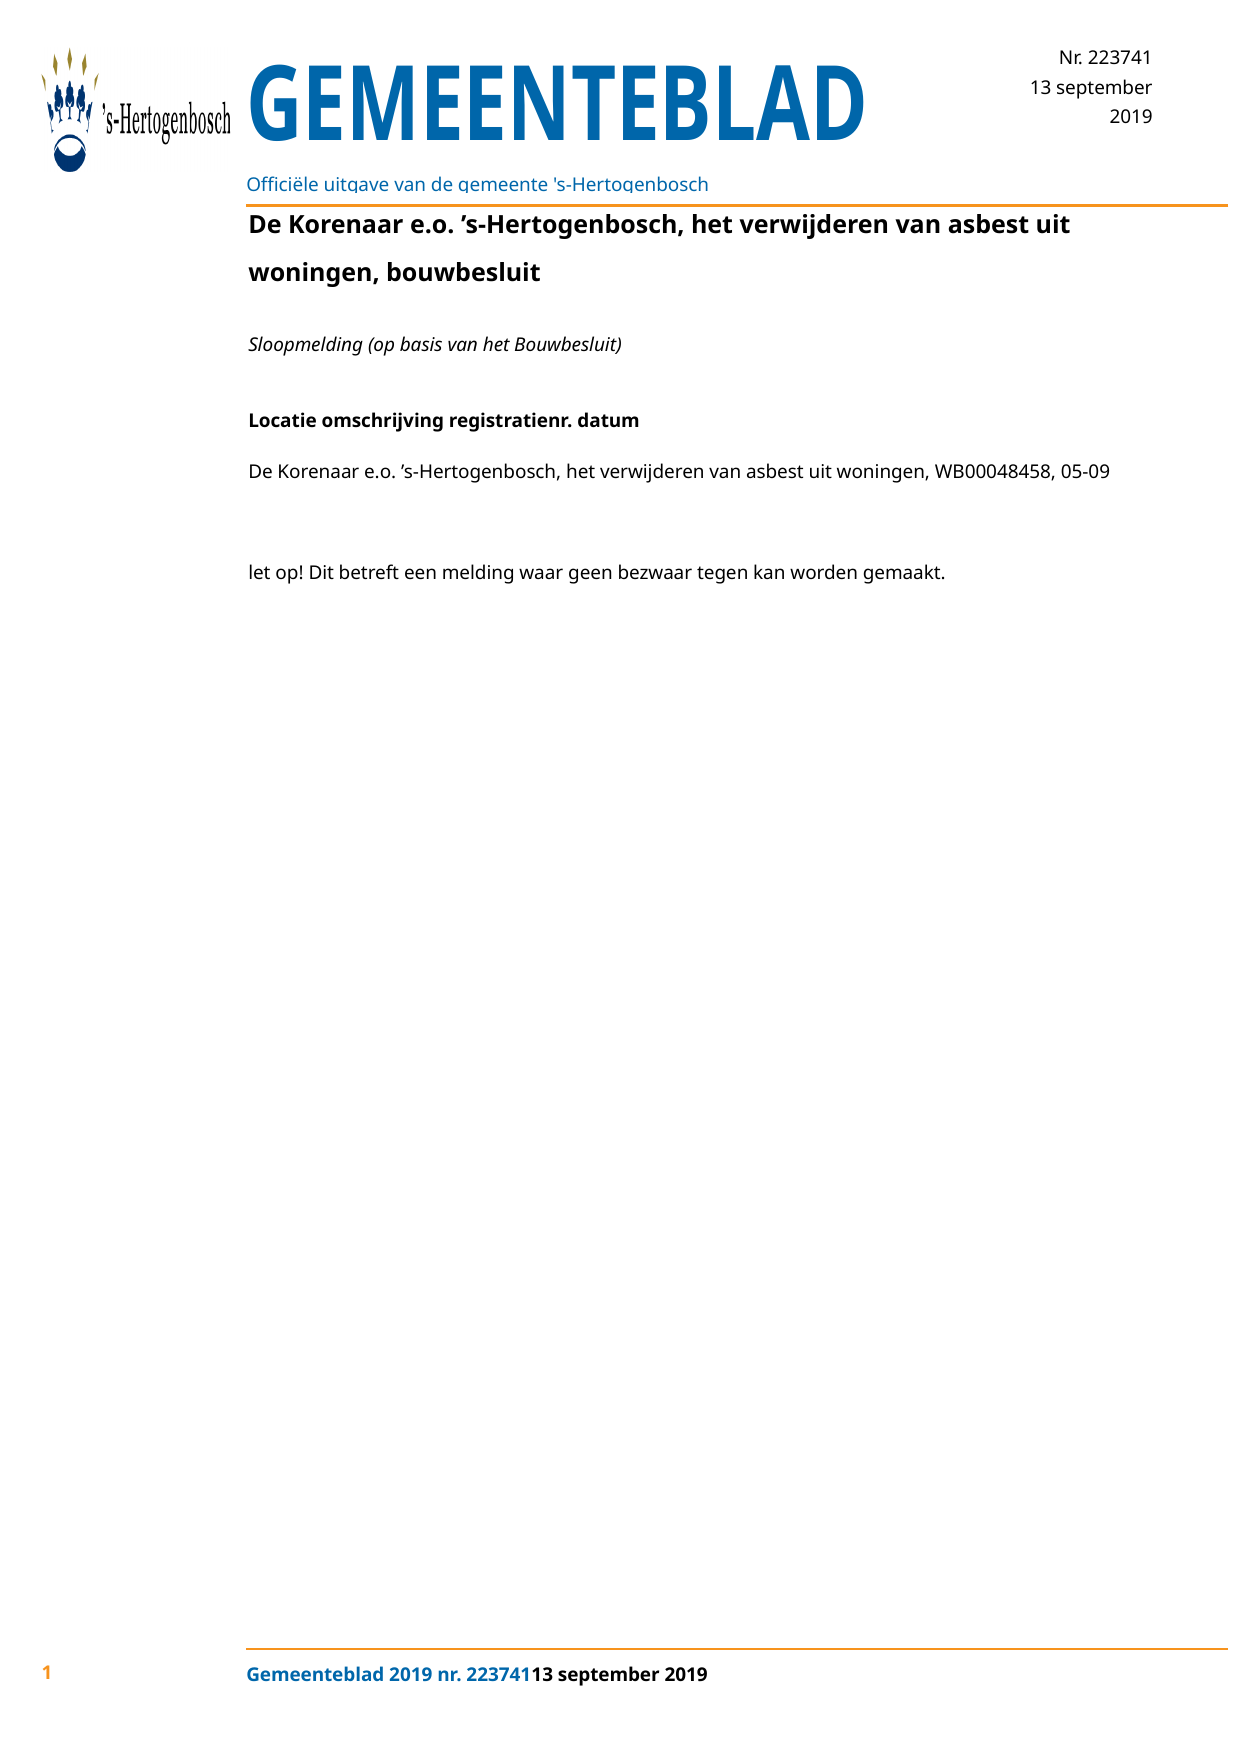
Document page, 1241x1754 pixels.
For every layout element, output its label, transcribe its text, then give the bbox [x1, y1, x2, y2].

picture [41, 47, 231, 172]
text Sloopmelding (op basis van het Bouwbesluit) [248, 331, 1152, 357]
text De Korenaar e.o. ’s-Hertogenbosch, het verwijderen van asbest uit woningen, bouwbesluit [248, 207, 1152, 288]
text Locatie omschrijving registratienr. datum [248, 408, 1152, 433]
text let op! Dit betreft een melding waar geen bezwaar tegen kan worden gemaakt. [248, 559, 1152, 584]
text De Korenaar e.o. ’s-Hertogenbosch, het verwijderen van asbest uit woningen, WB00048458, 05-09 [248, 458, 1152, 484]
